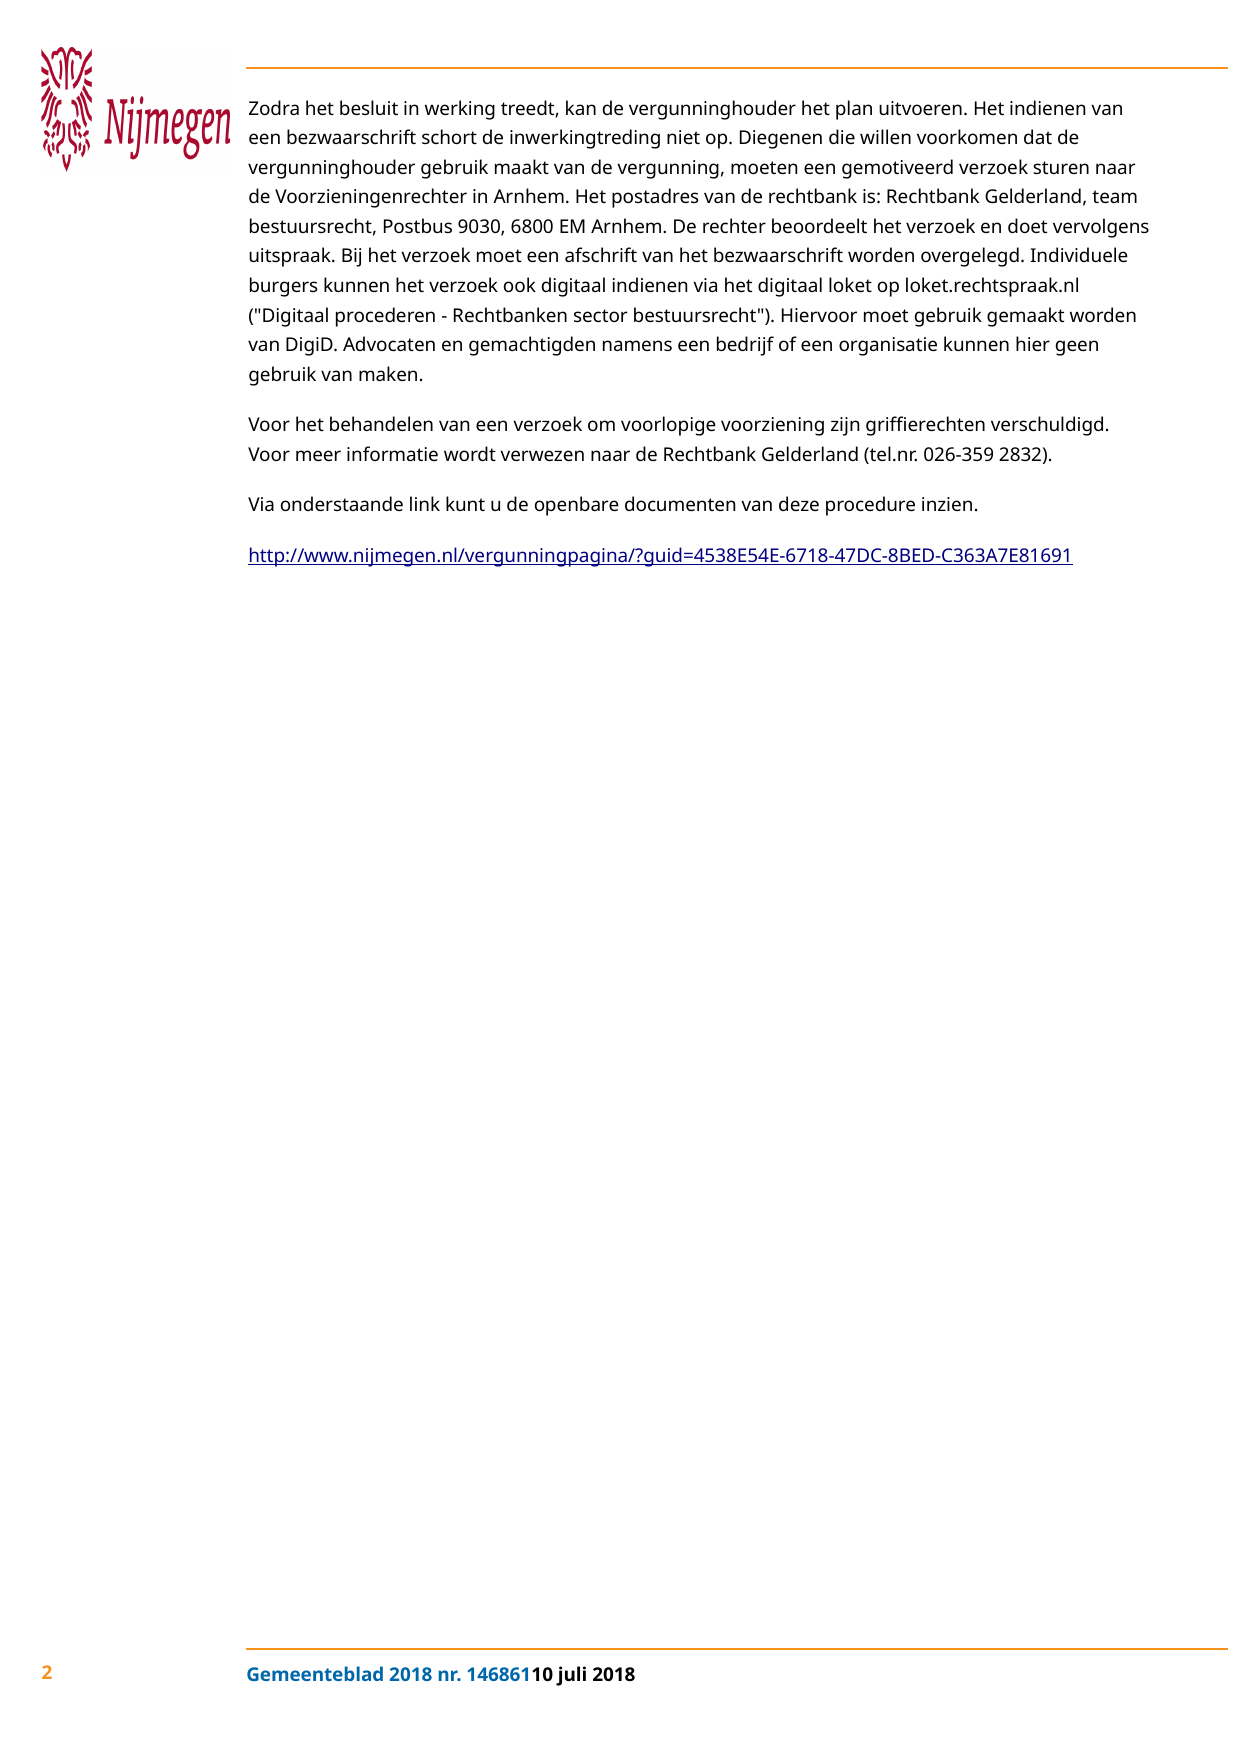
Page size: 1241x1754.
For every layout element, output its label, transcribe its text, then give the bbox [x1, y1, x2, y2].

text Voor het behandelen van een verzoek om voorlopige voorziening zijn griffierechten verschuldigd. Voor meer informatie wordt verwezen naar de Rechtbank Gelderland (tel.nr. 026-359 2832). [248, 411, 1152, 467]
text http://www.nijmegen.nl/vergunningpagina/?guid=4538E54E-6718-47DC-8BED-C363A7E81691 [248, 542, 1152, 568]
picture [41, 47, 231, 172]
text Via onderstaande link kunt u de openbare documenten van deze procedure inzien. [248, 491, 1152, 517]
text Zodra het besluit in werking treedt, kan de vergunninghouder het plan uitvoeren. Het indienen van een bezwaarschrift schort de inwerkingtreding niet op. Diegenen die willen voorkomen dat de vergunninghouder gebruik maakt van de vergunning, moeten een gemotiveerd verzoek sturen naar de Voorzieningenrechter in Arnhem. Het postadres van de rechtbank is: Rechtbank Gelderland, team bestuursrecht, Postbus 9030, 6800 EM Arnhem. De rechter beoordeelt het verzoek en doet vervolgens uitspraak. Bij het verzoek moet een afschrift van het bezwaarschrift worden overgelegd. Individuele burgers kunnen het verzoek ook digitaal indienen via het digitaal loket op loket.rechtspraak.nl ("Digitaal procederen - Rechtbanken sector bestuursrecht"). Hiervoor moet gebruik gemaakt worden van DigiD. Advocaten en gemachtigden namens een bedrijf of een organisatie kunnen hier geen gebruik van maken. [248, 95, 1152, 387]
